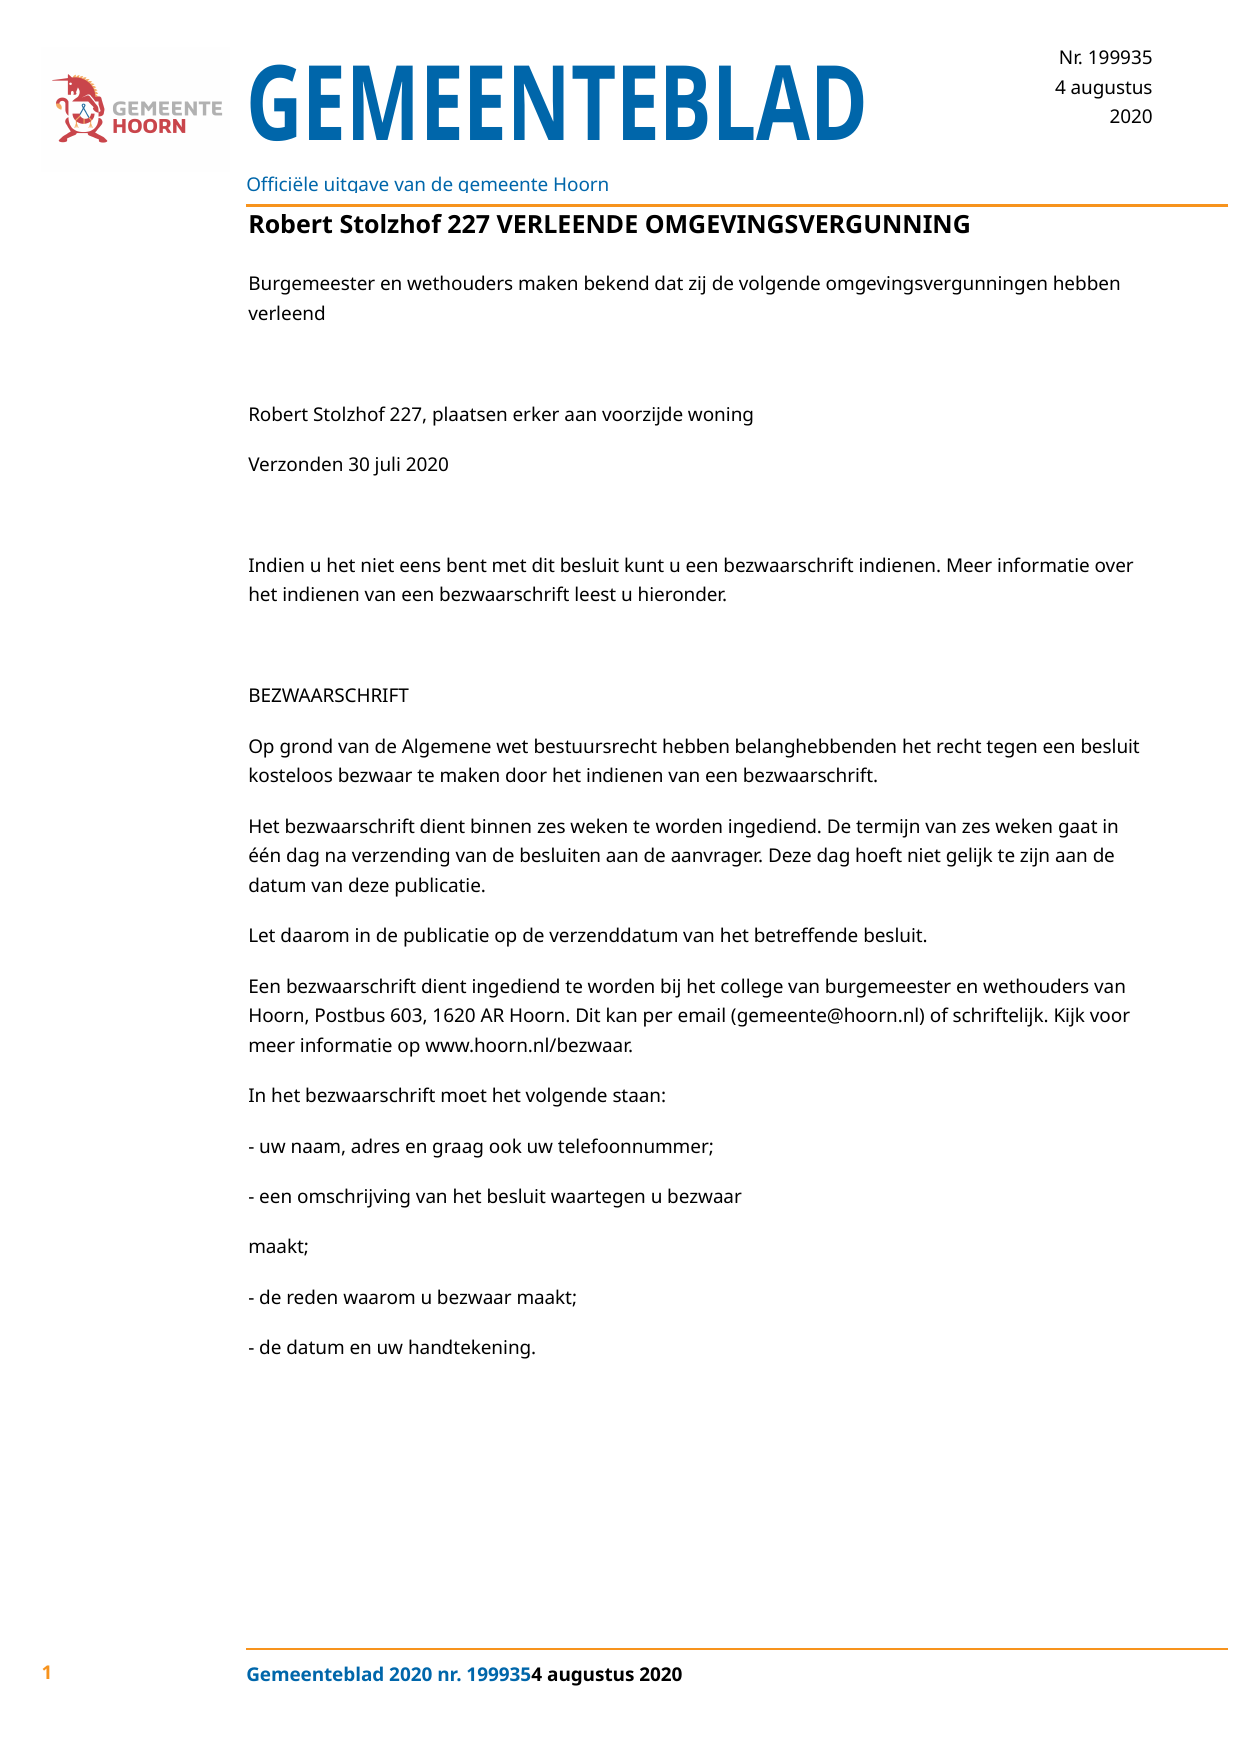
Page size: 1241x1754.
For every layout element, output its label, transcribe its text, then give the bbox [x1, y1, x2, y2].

picture [41, 47, 231, 172]
text Op grond van de Algemene wet bestuursrecht hebben belanghebbenden het recht tegen een besluit kosteloos bezwaar te maken door het indienen van een bezwaarschrift. [248, 733, 1152, 788]
text Robert Stolzhof 227, plaatsen erker aan voorzijde woning [248, 401, 1152, 426]
text Let daarom in de publicatie op de verzenddatum van het betreffende besluit. [248, 922, 1152, 948]
text Indien u het niet eens bent met dit besluit kunt u een bezwaarschrift indienen. Meer informatie over het indienen van een bezwaarschrift leest u hieronder. [248, 552, 1152, 607]
text - een omschrijving van het besluit waartegen u bezwaar [248, 1183, 1152, 1209]
text - de datum en uw handtekening. [248, 1334, 1152, 1360]
text Robert Stolzhof 227 VERLEENDE OMGEVINGSVERGUNNING [248, 207, 1152, 241]
text Het bezwaarschrift dient binnen zes weken te worden ingediend. De termijn van zes weken gaat in één dag na verzending van de besluiten aan de aanvrager. Deze dag hoeft niet gelijk te zijn aan de datum van deze publicatie. [248, 813, 1152, 898]
text - de reden waarom u bezwaar maakt; [248, 1284, 1152, 1310]
text Een bezwaarschrift dient ingediend te worden bij het college van burgemeester en wethouders van Hoorn, Postbus 603, 1620 AR Hoorn. Dit kan per email (gemeente@hoorn.nl) of schriftelijk. Kijk voor meer informatie op www.hoorn.nl/bezwaar. [248, 973, 1152, 1058]
text Burgemeester en wethouders maken bekend dat zij de volgende omgevingsvergunningen hebben verleend [248, 270, 1152, 326]
text Verzonden 30 juli 2020 [248, 451, 1152, 477]
text BEZWAARSCHRIFT [248, 682, 1152, 708]
text maakt; [248, 1234, 1152, 1259]
text - uw naam, adres en graag ook uw telefoonnummer; [248, 1133, 1152, 1158]
text In het bezwaarschrift moet het volgende staan: [248, 1082, 1152, 1108]
